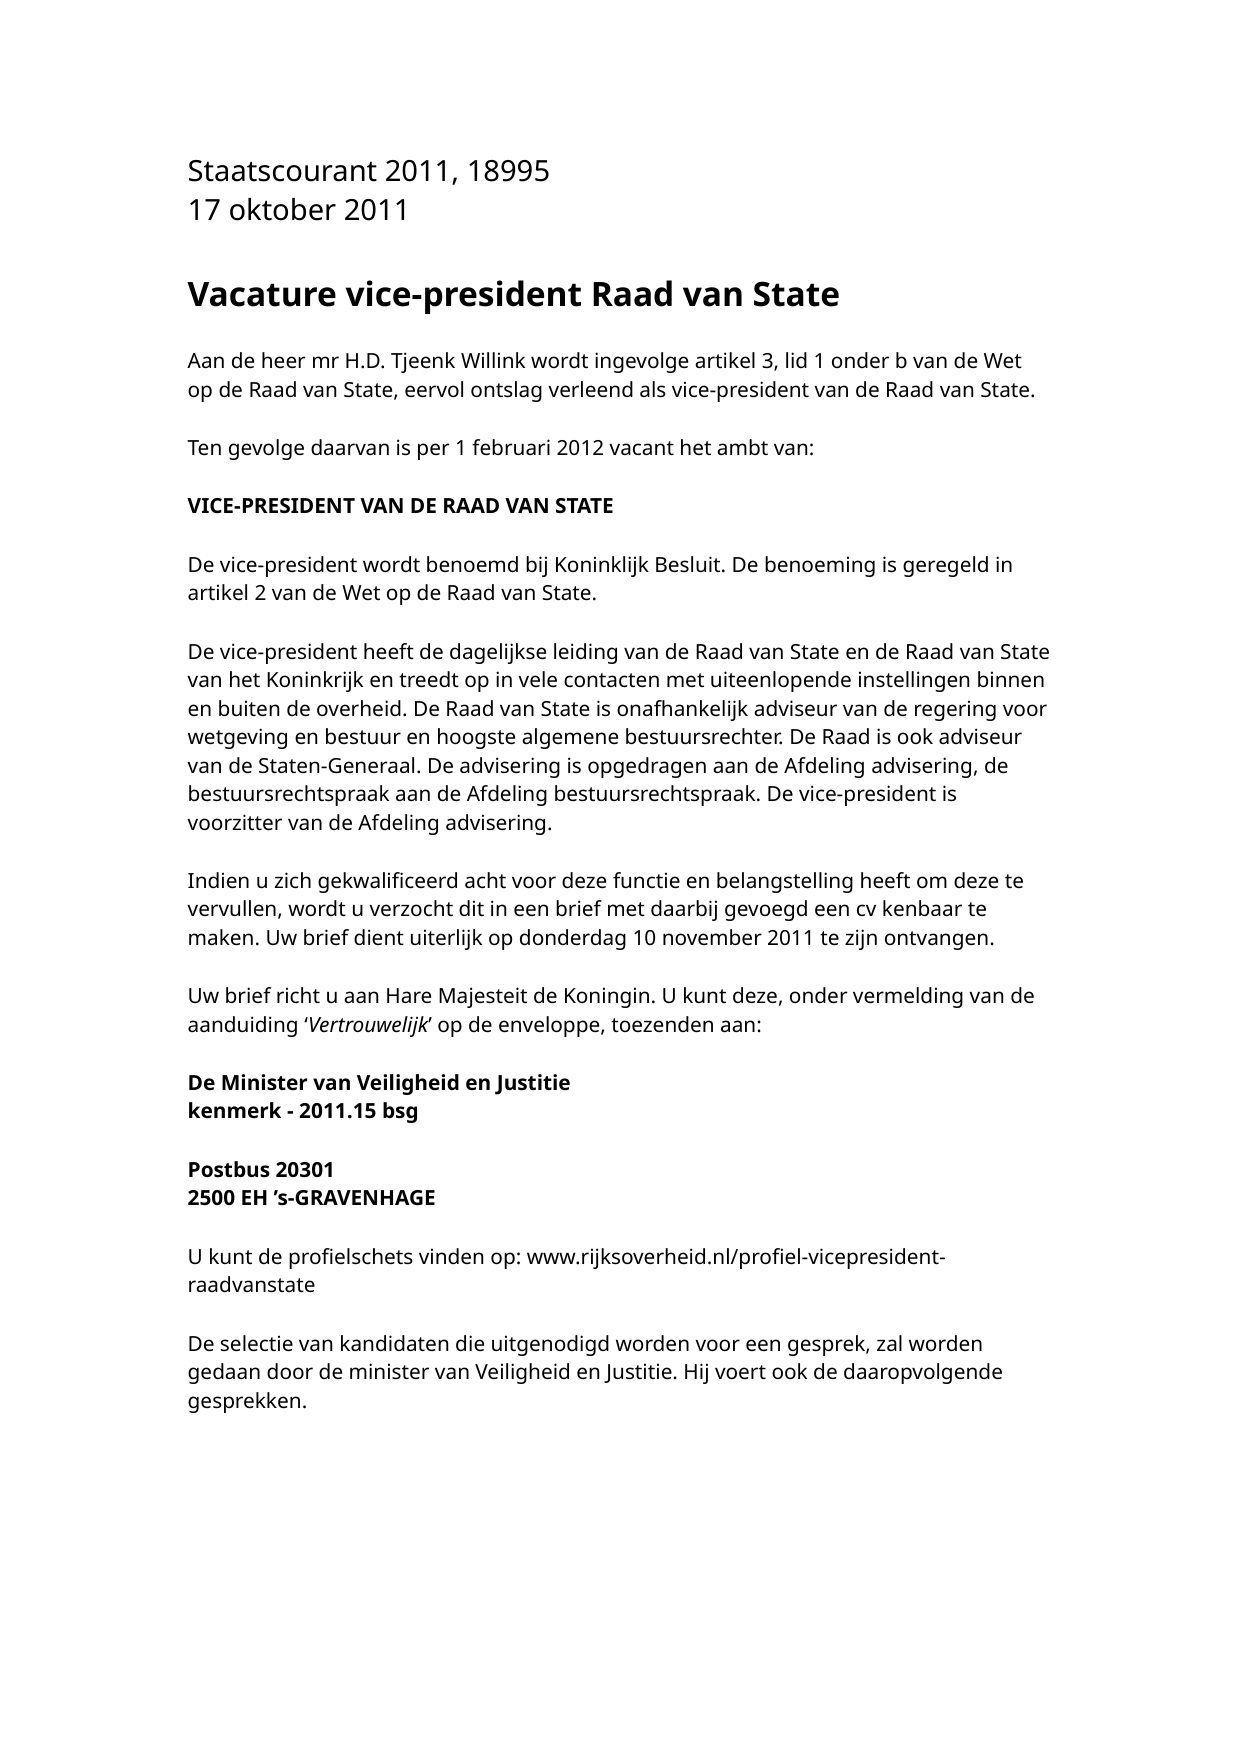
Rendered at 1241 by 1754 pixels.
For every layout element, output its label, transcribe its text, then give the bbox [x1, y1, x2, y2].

text Postbus 20301 [187, 1155, 1053, 1183]
text Aan de heer mr H.D. Tjeenk Willink wordt ingevolge artikel 3, lid 1 onder b van de Wet op de Raad van State, eervol ontslag verleend als vice-president van de Raad van State. [187, 346, 1053, 403]
text 2500 EH ’s-GRAVENHAGE [187, 1183, 1053, 1212]
subtitle Vacature vice-president Raad van State [187, 271, 1053, 316]
text U kunt de profielschets vinden op: www.rijksoverheid.nl/profiel-vicepresident-raadvanstate [187, 1242, 1053, 1299]
text De vice-president heeft de dagelijkse leiding van de Raad van State en de Raad van State van het Koninkrijk en treedt op in vele contacten met uiteenlopende instellingen binnen en buiten de overheid. De Raad van State is onafhankelijk adviseur van de regering voor wetgeving en bestuur en hoogste algemene bestuursrechter. De Raad is ook adviseur van de Staten-Generaal. De advisering is opgedragen aan de Afdeling advisering, de bestuursrechtspraak aan de Afdeling bestuursrechtspraak. De vice-president is voorzitter van de Afdeling advisering. [187, 637, 1053, 836]
text kenmerk - 2011.15 bsg [187, 1097, 1053, 1125]
text Ten gevolge daarvan is per 1 februari 2012 vacant het ambt van: [187, 433, 1053, 462]
text De Minister van Veiligheid en Justitie [187, 1068, 1053, 1097]
text Uw brief richt u aan Hare Majesteit de Koningin. U kunt deze, onder vermelding van de aanduiding ‘Vertrouwelijk’ op de enveloppe, toezenden aan: [187, 981, 1053, 1038]
text De selectie van kandidaten die uitgenodigd worden voor een gesprek, zal worden gedaan door de minister van Veiligheid en Justitie. Hij voert ook de daaropvolgende gesprekken. [187, 1329, 1053, 1414]
text VICE-PRESIDENT VAN DE RAAD VAN STATE [187, 492, 1053, 520]
text 17 oktober 2011 [187, 190, 1053, 229]
text Indien u zich gekwalificeerd acht voor deze functie en belangstelling heeft om deze te vervullen, wordt u verzocht dit in een brief met daarbij gevoegd een cv kenbaar te maken. Uw brief dient uiterlijk op donderdag 10 november 2011 te zijn ontvangen. [187, 866, 1053, 951]
text De vice-president wordt benoemd bij Koninklijk Besluit. De benoeming is geregeld in artikel 2 van de Wet op de Raad van State. [187, 550, 1053, 607]
text Staatscourant 2011, 18995 [187, 150, 1053, 190]
